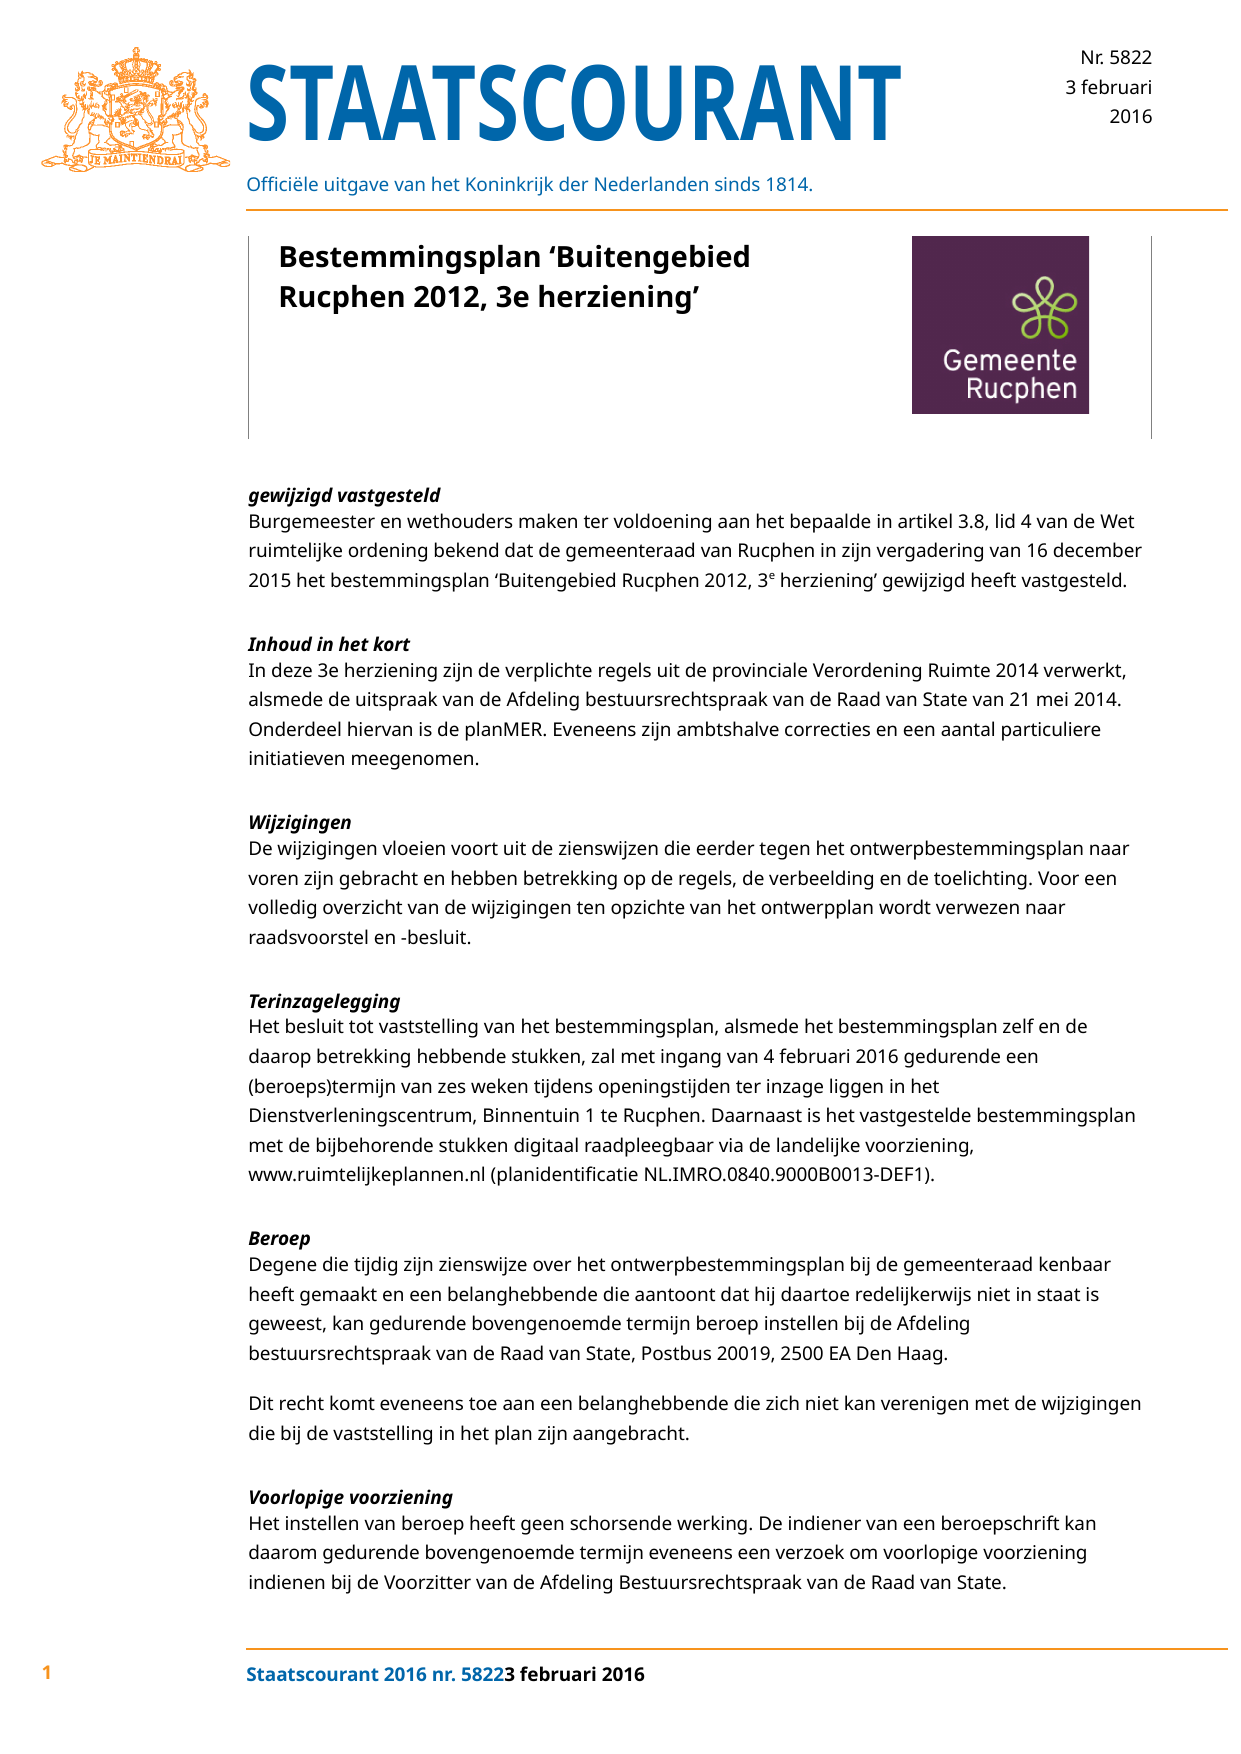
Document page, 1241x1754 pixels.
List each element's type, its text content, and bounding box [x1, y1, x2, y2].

table_header [850, 236, 912, 413]
text Beroep [248, 1226, 1152, 1251]
text Wijzigingen [248, 809, 1152, 835]
text Terinzagelegging [248, 988, 1152, 1014]
text Dit recht komt eveneens toe aan een belanghebbende die zich niet kan verenigen met de wijzigingen die bij de vaststelling in het plan zijn aangebracht. [248, 1390, 1152, 1446]
table_header Bestemmingsplan ‘Buitengebied Rucphen 2012, 3e herziening’ [249, 236, 850, 439]
table_header [850, 414, 1151, 439]
text Inhoud in het kort [248, 631, 1152, 657]
picture [912, 236, 1090, 414]
text De wijzigingen vloeien voort uit de zienswijzen die eerder tegen het ontwerpbestemmingsplan naar voren zijn gebracht en hebben betrekking op de regels, de verbeelding en de toelichting. Voor een volledig overzicht van de wijzigingen ten opzichte van het ontwerpplan wordt verwezen naar raadsvoorstel en -besluit. [248, 835, 1152, 950]
table_header [1090, 236, 1151, 413]
text In deze 3e herziening zijn de verplichte regels uit de provinciale Verordening Ruimte 2014 verwerkt, alsmede de uitspraak van de Afdeling bestuursrechtspraak van de Raad van State van 21 mei 2014. Onderdeel hiervan is de planMER. Eveneens zijn ambtshalve correcties en een aantal particuliere initiatieven meegenomen. [248, 657, 1152, 771]
picture [41, 47, 231, 172]
text Het instellen van beroep heeft geen schorsende werking. De indiener van een beroepschrift kan daarom gedurende bovengenoemde termijn eveneens een verzoek om voorlopige voorziening indienen bij de Voorzitter van de Afdeling Bestuursrechtspraak van de Raad van State. [248, 1510, 1152, 1594]
text Het besluit tot vaststelling van het bestemmingsplan, alsmede het bestemmingsplan zelf en de daarop betrekking hebbende stukken, zal met ingang van 4 februari 2016 gedurende een (beroeps)termijn van zes weken tijdens openingstijden ter inzage liggen in het Dienstverleningscentrum, Binnentuin 1 te Rucphen. Daarnaast is het vastgestelde bestemmingsplan met de bijbehorende stukken digitaal raadpleegbaar via de landelijke voorziening, www.ruimtelijkeplannen.nl (planidentificatie NL.IMRO.0840.9000B0013-DEF1). [248, 1014, 1152, 1187]
text gewijzigd vastgesteld [248, 482, 1152, 508]
text Voorlopige voorziening [248, 1484, 1152, 1510]
text Degene die tijdig zijn zienswijze over het ontwerpbestemmingsplan bij de gemeenteraad kenbaar heeft gemaakt en een belanghebbende die aantoont dat hij daartoe redelijkerwijs niet in staat is geweest, kan gedurende bovengenoemde termijn beroep instellen bij de Afdeling bestuursrechtspraak van de Raad van State, Postbus 20019, 2500 EA Den Haag. [248, 1251, 1152, 1366]
text Burgemeester en wethouders maken ter voldoening aan het bepaalde in artikel 3.8, lid 4 van de Wet ruimtelijke ordening bekend dat de gemeenteraad van Rucphen in zijn vergadering van 16 december 2015 het bestemmingsplan ‘Buitengebied Rucphen 2012, 3e herziening’ gewijzigd heeft vastgesteld. [248, 508, 1152, 593]
